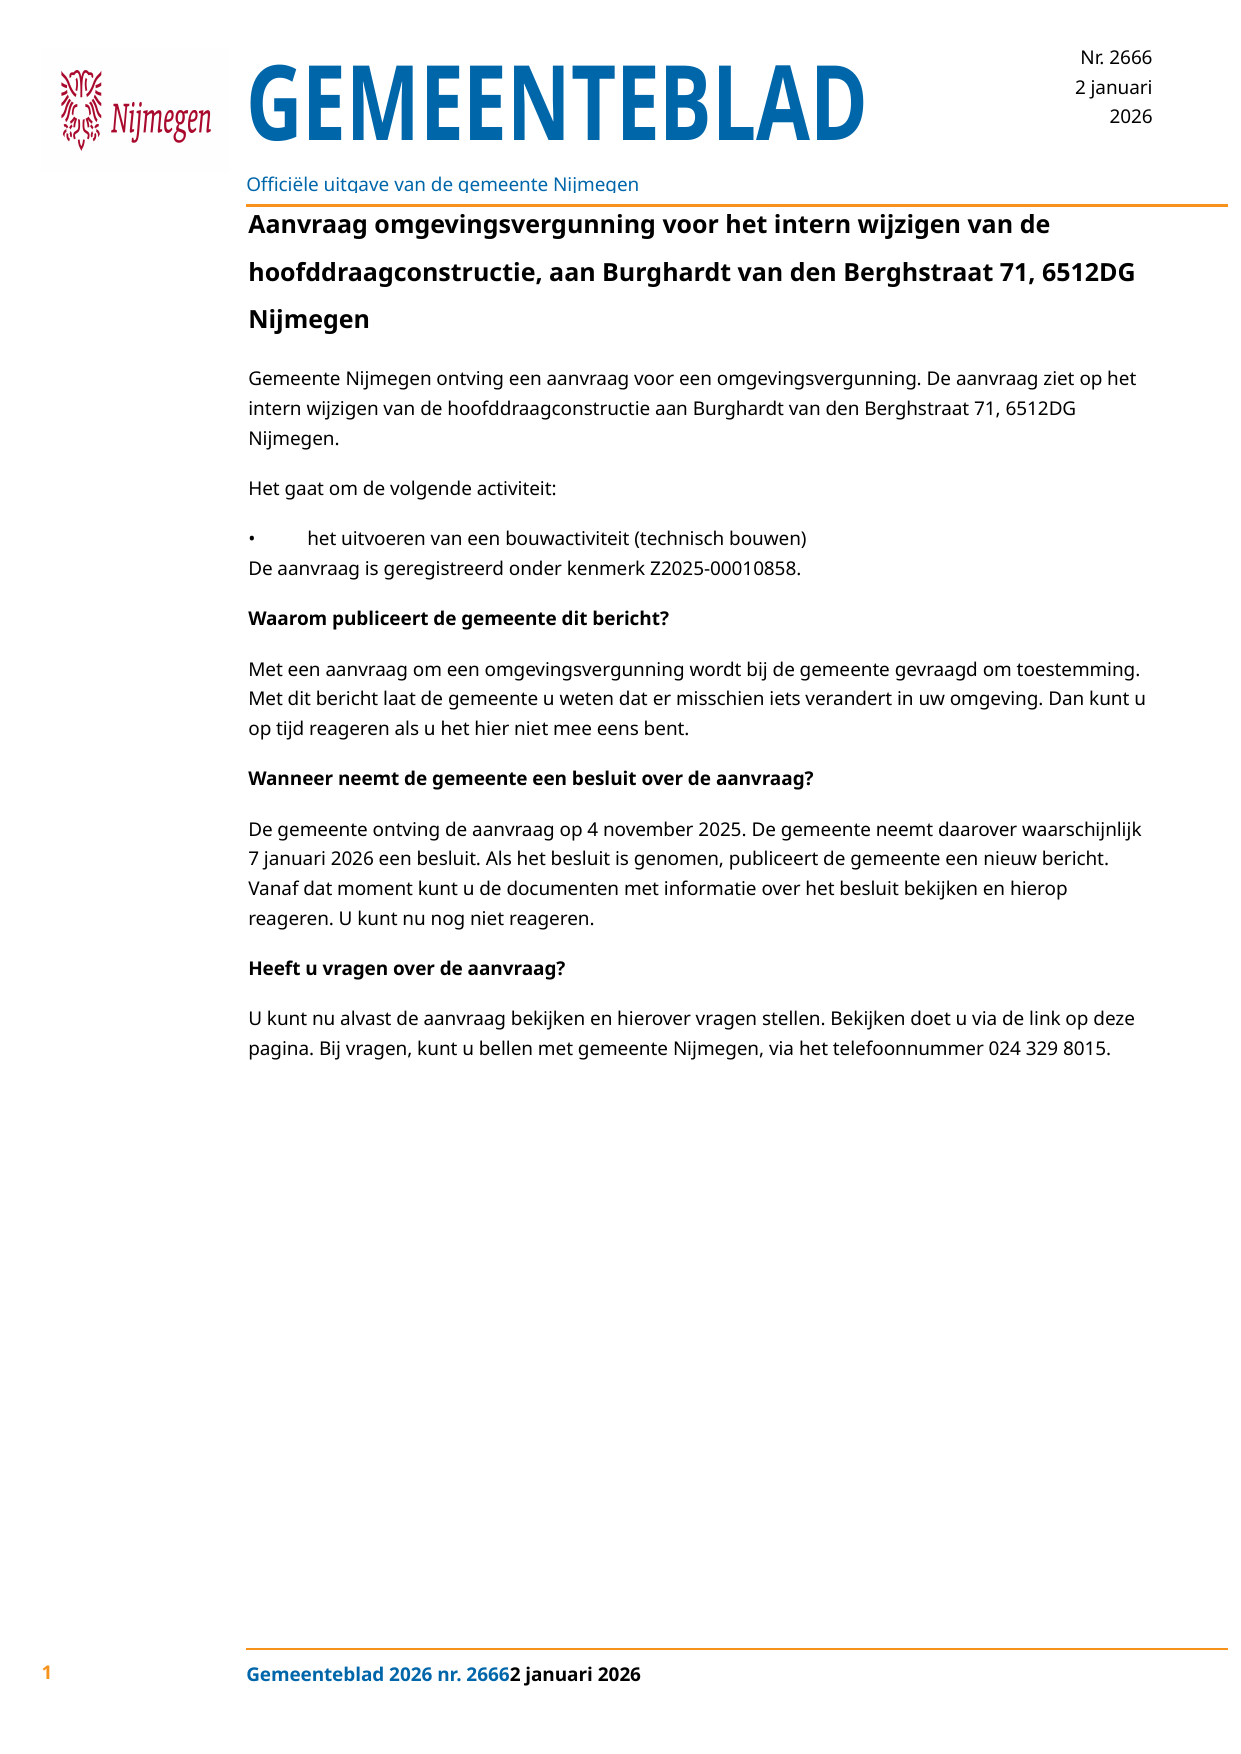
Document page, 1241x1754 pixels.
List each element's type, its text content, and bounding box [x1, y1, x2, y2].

text Aanvraag omgevingsvergunning voor het intern wijzigen van de hoofddraagconstructie, aan Burghardt van den Berghstraat 71, 6512DG Nijmegen [248, 207, 1152, 336]
text De gemeente ontving de aanvraag op 4 november 2025. De gemeente neemt daarover waarschijnlijk 7 januari 2026 een besluit. Als het besluit is genomen, publiceert de gemeente een nieuw bericht. Vanaf dat moment kunt u de documenten met informatie over het besluit bekijken en hierop reageren. U kunt nu nog niet reageren. [248, 816, 1152, 930]
text U kunt nu alvast de aanvraag bekijken en hierover vragen stellen. Bekijken doet u via de link op deze pagina. Bij vragen, kunt u bellen met gemeente Nijmegen, via het telefoonnummer 024 329 8015. [248, 1006, 1152, 1061]
text Wanneer neemt de gemeente een besluit over de aanvraag? [248, 766, 1152, 791]
text Gemeente Nijmegen ontving een aanvraag voor een omgevingsvergunning. De aanvraag ziet op het intern wijzigen van de hoofddraagconstructie aan Burghardt van den Berghstraat 71, 6512DG Nijmegen. [248, 366, 1152, 450]
text Het gaat om de volgende activiteit: [248, 475, 1152, 501]
text De aanvraag is geregistreerd onder kenmerk Z2025-00010858. [248, 555, 1152, 581]
text Heeft u vragen over de aanvraag? [248, 955, 1152, 981]
picture [41, 47, 231, 172]
text Met een aanvraag om een omgevingsvergunning wordt bij de gemeente gevraagd om toestemming. Met dit bericht laat de gemeente u weten dat er misschien iets verandert in uw omgeving. Dan kunt u op tijd reageren als u het hier niet mee eens bent. [248, 656, 1152, 741]
list het uitvoeren van een bouwactiviteit (technisch bouwen) [248, 526, 1152, 551]
text Waarom publiceert de gemeente dit bericht? [248, 606, 1152, 631]
